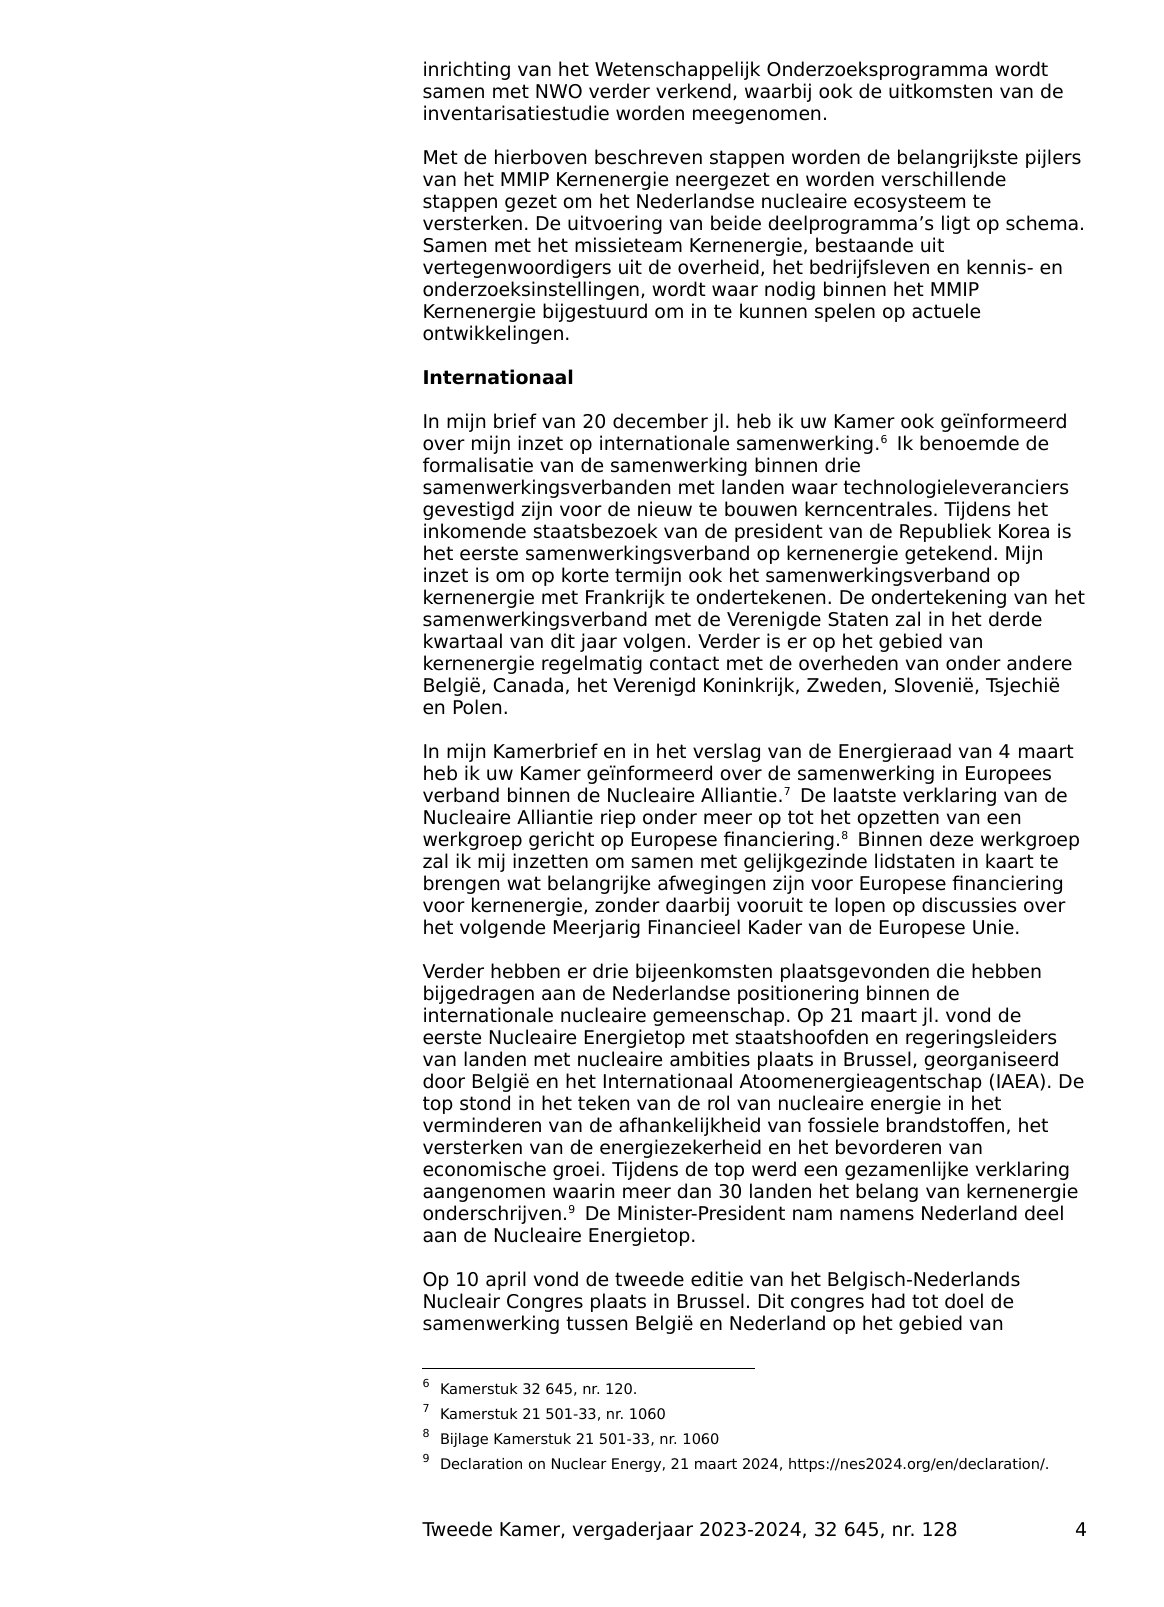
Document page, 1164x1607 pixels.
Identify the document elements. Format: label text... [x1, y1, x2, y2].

text In mijn brief van 20 december jl. heb ik uw Kamer ook geïnformeerd over mijn inzet op internationale samenwerking. Ik benoemde de formalisatie van de samenwerking binnen drie samenwerkingsverbanden met landen waar technologieleveranciers gevestigd zijn voor de nieuw te bouwen kerncentrales. Tijdens het inkomende staatsbezoek van de president van de Republiek Korea is het eerste samenwerkingsverband op kernenergie getekend. Mijn inzet is om op korte termijn ook het samenwerkingsverband op kernenergie met Frankrijk te ondertekenen. De ondertekening van het samenwerkingsverband met de Verenigde Staten zal in het derde kwartaal van dit jaar volgen. Verder is er op het gebied van kernenergie regelmatig contact met de overheden van onder andere België, Canada, het Verenigd Koninkrijk, Zweden, Slovenië, Tsjechië en Polen. [422, 411, 1087, 719]
subtitle Internationaal [422, 367, 1087, 389]
text Kamerstuk 21 501-33, nr. 1060 [422, 1402, 1087, 1424]
text Op 10 april vond de tweede editie van het Belgisch-Nederlands Nucleair Congres plaats in Brussel. Dit congres had tot doel de samenwerking tussen België en Nederland op het gebied van [422, 1269, 1087, 1335]
text In mijn Kamerbrief en in het verslag van de Energieraad van 4 maart heb ik uw Kamer geïnformeerd over de samenwerking in Europees verband binnen de Nucleaire Alliantie. De laatste verklaring van de Nucleaire Alliantie riep onder meer op tot het opzetten van een werkgroep gericht op Europese financiering. Binnen deze werkgroep zal ik mij inzetten om samen met gelijkgezinde lidstaten in kaart te brengen wat belangrijke afwegingen zijn voor Europese financiering voor kernenergie, zonder daarbij vooruit te lopen op discussies over het volgende Meerjarig Financieel Kader van de Europese Unie. [422, 741, 1087, 939]
text Bijlage Kamerstuk 21 501-33, nr. 1060 [422, 1427, 1087, 1449]
text Verder hebben er drie bijeenkomsten plaatsgevonden die hebben bijgedragen aan de Nederlandse positionering binnen de internationale nucleaire gemeenschap. Op 21 maart jl. vond de eerste Nucleaire Energietop met staatshoofden en regeringsleiders van landen met nucleaire ambities plaats in Brussel, georganiseerd door België en het Internationaal Atoomenergieagentschap (IAEA). De top stond in het teken van de rol van nucleaire energie in het verminderen van de afhankelijkheid van fossiele brandstoffen, het versterken van de energiezekerheid en het bevorderen van economische groei. Tijdens de top werd een gezamenlijke verklaring aangenomen waarin meer dan 30 landen het belang van kernenergie onderschrijven. De Minister-President nam namens Nederland deel aan de Nucleaire Energietop. [422, 961, 1087, 1247]
text Declaration on Nuclear Energy, 21 maart 2024, https://nes2024.org/en/declaration/. [422, 1452, 1087, 1474]
text inrichting van het Wetenschappelijk Onderzoeksprogramma wordt samen met NWO verder verkend, waarbij ook de uitkomsten van de inventarisatiestudie worden meegenomen. [422, 59, 1087, 125]
text Kamerstuk 32 645, nr. 120. [422, 1377, 1087, 1399]
text Met de hierboven beschreven stappen worden de belangrijkste pijlers van het MMIP Kernenergie neergezet en worden verschillende stappen gezet om het Nederlandse nucleaire ecosysteem te versterken. De uitvoering van beide deelprogramma’s ligt op schema. Samen met het missieteam Kernenergie, bestaande uit vertegenwoordigers uit de overheid, het bedrijfsleven en kennis- en onderzoeksinstellingen, wordt waar nodig binnen het MMIP Kernenergie bijgestuurd om in te kunnen spelen op actuele ontwikkelingen. [422, 147, 1087, 345]
